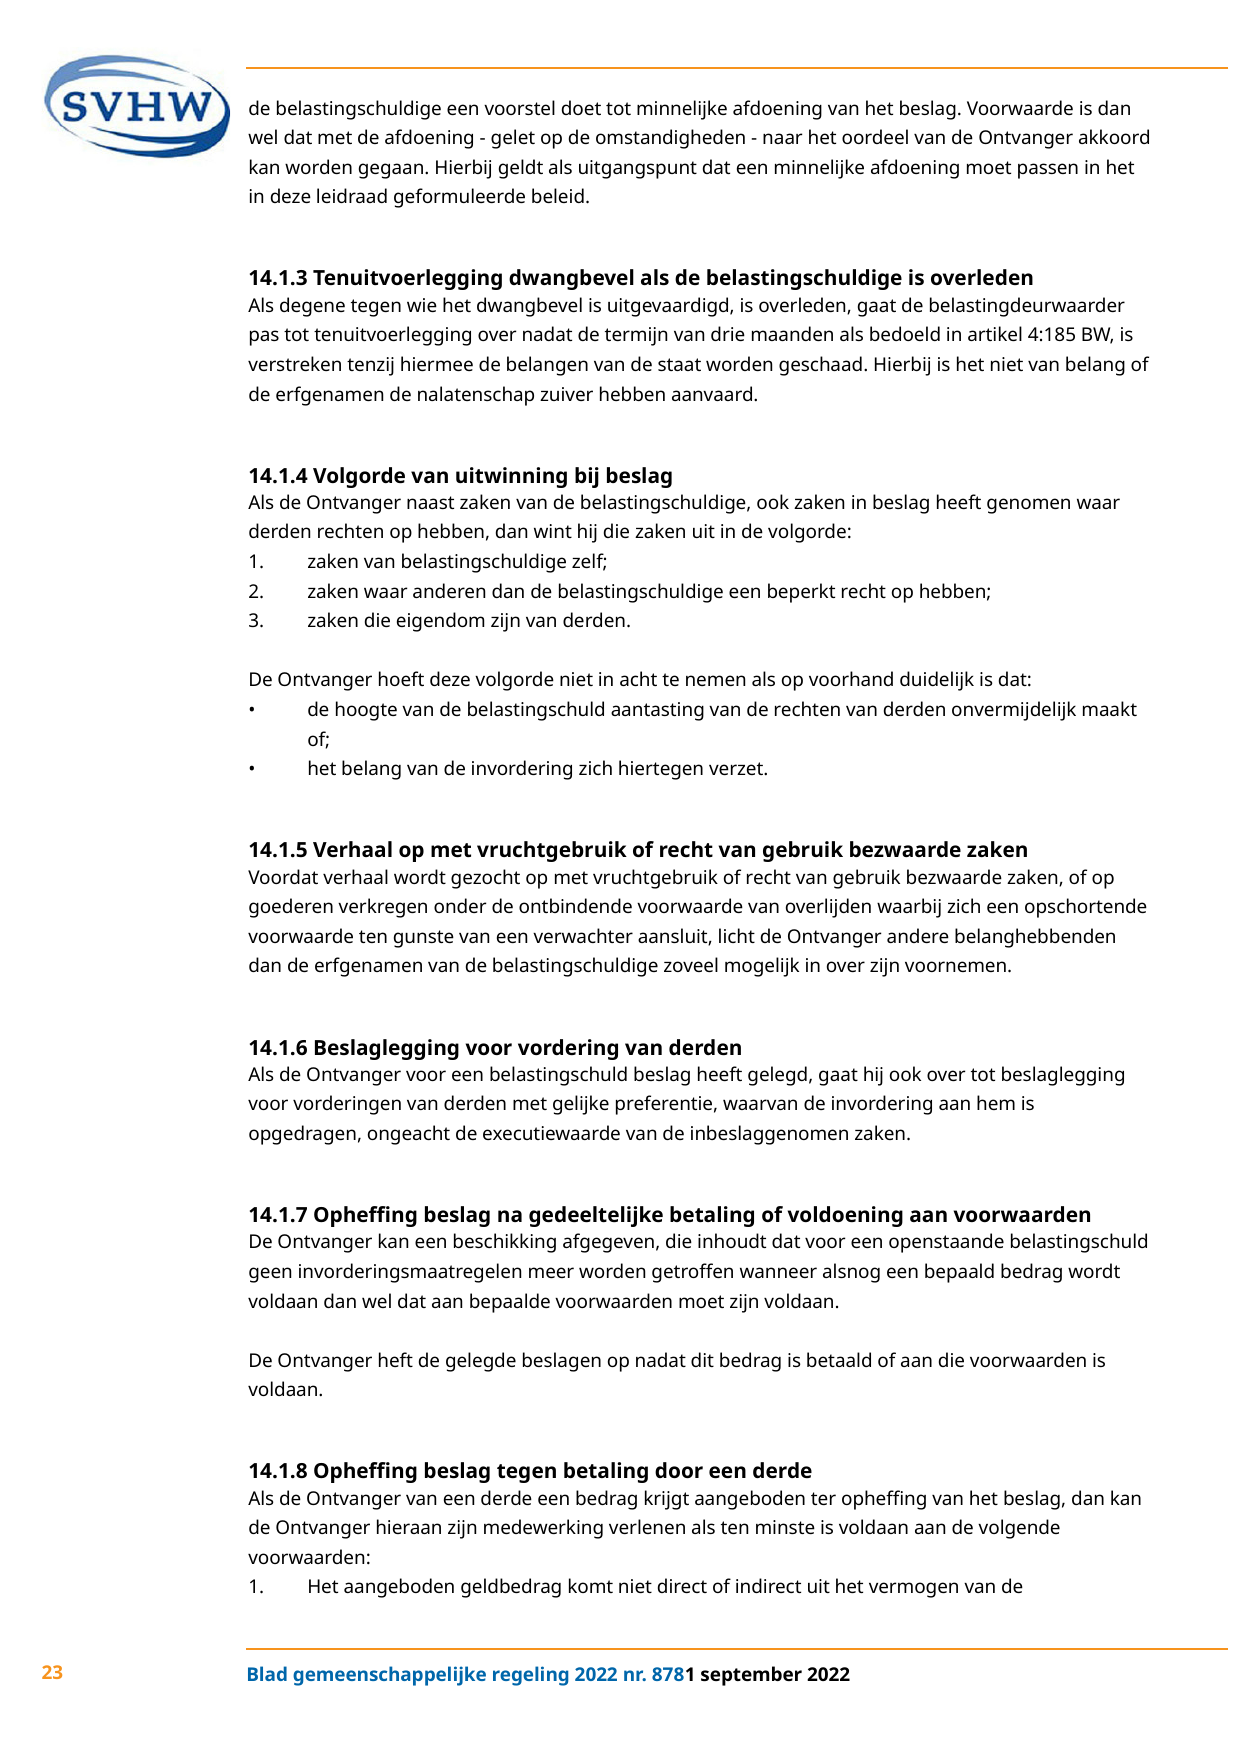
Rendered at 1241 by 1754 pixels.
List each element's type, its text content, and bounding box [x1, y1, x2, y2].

text Als de Ontvanger naast zaken van de belastingschuldige, ook zaken in beslag heeft genomen waar derden rechten op hebben, dan wint hij die zaken uit in de volgorde: [248, 489, 1152, 544]
text Als de Ontvanger voor een belastingschuld beslag heeft gelegd, gaat hij ook over tot beslaglegging voor vorderingen van derden met gelijke preferentie, waarvan de invordering aan hem is opgedragen, ongeacht de executiewaarde van de inbeslaggenomen zaken. [248, 1061, 1152, 1146]
list Het aangeboden geldbedrag komt niet direct of indirect uit het vermogen van de [248, 1574, 1152, 1599]
text 14.1.6 Beslaglegging voor vordering van derden [248, 1033, 1152, 1061]
text De Ontvanger hoeft deze volgorde niet in acht te nemen als op voorhand duidelijk is dat: [248, 667, 1152, 692]
picture [41, 47, 231, 172]
text 14.1.4 Volgorde van uitwinning bij beslag [248, 461, 1152, 489]
text De Ontvanger kan een beschikking afgegeven, die inhoudt dat voor een openstaande belastingschuld geen invorderingsmaatregelen meer worden getroffen wanneer alsnog een bepaald bedrag wordt voldaan dan wel dat aan bepaalde voorwaarden moet zijn voldaan. [248, 1229, 1152, 1313]
text Als degene tegen wie het dwangbevel is uitgevaardigd, is overleden, gaat de belastingdeurwaarder pas tot tenuitvoerlegging over nadat de termijn van drie maanden als bedoeld in artikel 4:185 BW, is verstreken tenzij hiermee de belangen van de staat worden geschaad. Hierbij is het niet van belang of de erfgenamen de nalatenschap zuiver hebben aanvaard. [248, 292, 1152, 406]
list zaken van belastingschuldige zelf; [248, 548, 1152, 574]
text Voordat verhaal wordt gezocht op met vruchtgebruik of recht van gebruik bezwaarde zaken, of op goederen verkregen onder de ontbindende voorwaarde van overlijden waarbij zich een opschortende voorwaarde ten gunste van een verwachter aansluit, licht de Ontvanger andere belanghebbenden dan de erfgenamen van de belastingschuldige zoveel mogelijk in over zijn voornemen. [248, 864, 1152, 978]
list de hoogte van de belastingschuld aantasting van de rechten van derden onvermijdelijk maakt of; [248, 696, 1152, 752]
text 14.1.8 Opheffing beslag tegen betaling door een derde [248, 1457, 1152, 1485]
text 14.1.5 Verhaal op met vruchtgebruik of recht van gebruik bezwaarde zaken [248, 835, 1152, 864]
list zaken die eigendom zijn van derden. [248, 607, 1152, 633]
text De Ontvanger heft de gelegde beslagen op nadat dit bedrag is betaald of aan die voorwaarden is voldaan. [248, 1347, 1152, 1402]
text 14.1.3 Tenuitvoerlegging dwangbevel als de belastingschuldige is overleden [248, 263, 1152, 292]
text Als de Ontvanger van een derde een bedrag krijgt aangeboden ter opheffing van het beslag, dan kan de Ontvanger hieraan zijn medewerking verlenen als ten minste is voldaan aan de volgende voorwaarden: [248, 1485, 1152, 1570]
list het belang van de invordering zich hiertegen verzet. [248, 755, 1152, 781]
text 14.1.7 Opheffing beslag na gedeeltelijke betaling of voldoening aan voorwaarden [248, 1200, 1152, 1229]
text de belastingschuldige een voorstel doet tot minnelijke afdoening van het beslag. Voorwaarde is dan wel dat met de afdoening - gelet op de omstandigheden - naar het oordeel van de Ontvanger akkoord kan worden gegaan. Hierbij geldt als uitgangspunt dat een minnelijke afdoening moet passen in het in deze leidraad geformuleerde beleid. [248, 95, 1152, 209]
list zaken waar anderen dan de belastingschuldige een beperkt recht op hebben; [248, 578, 1152, 604]
